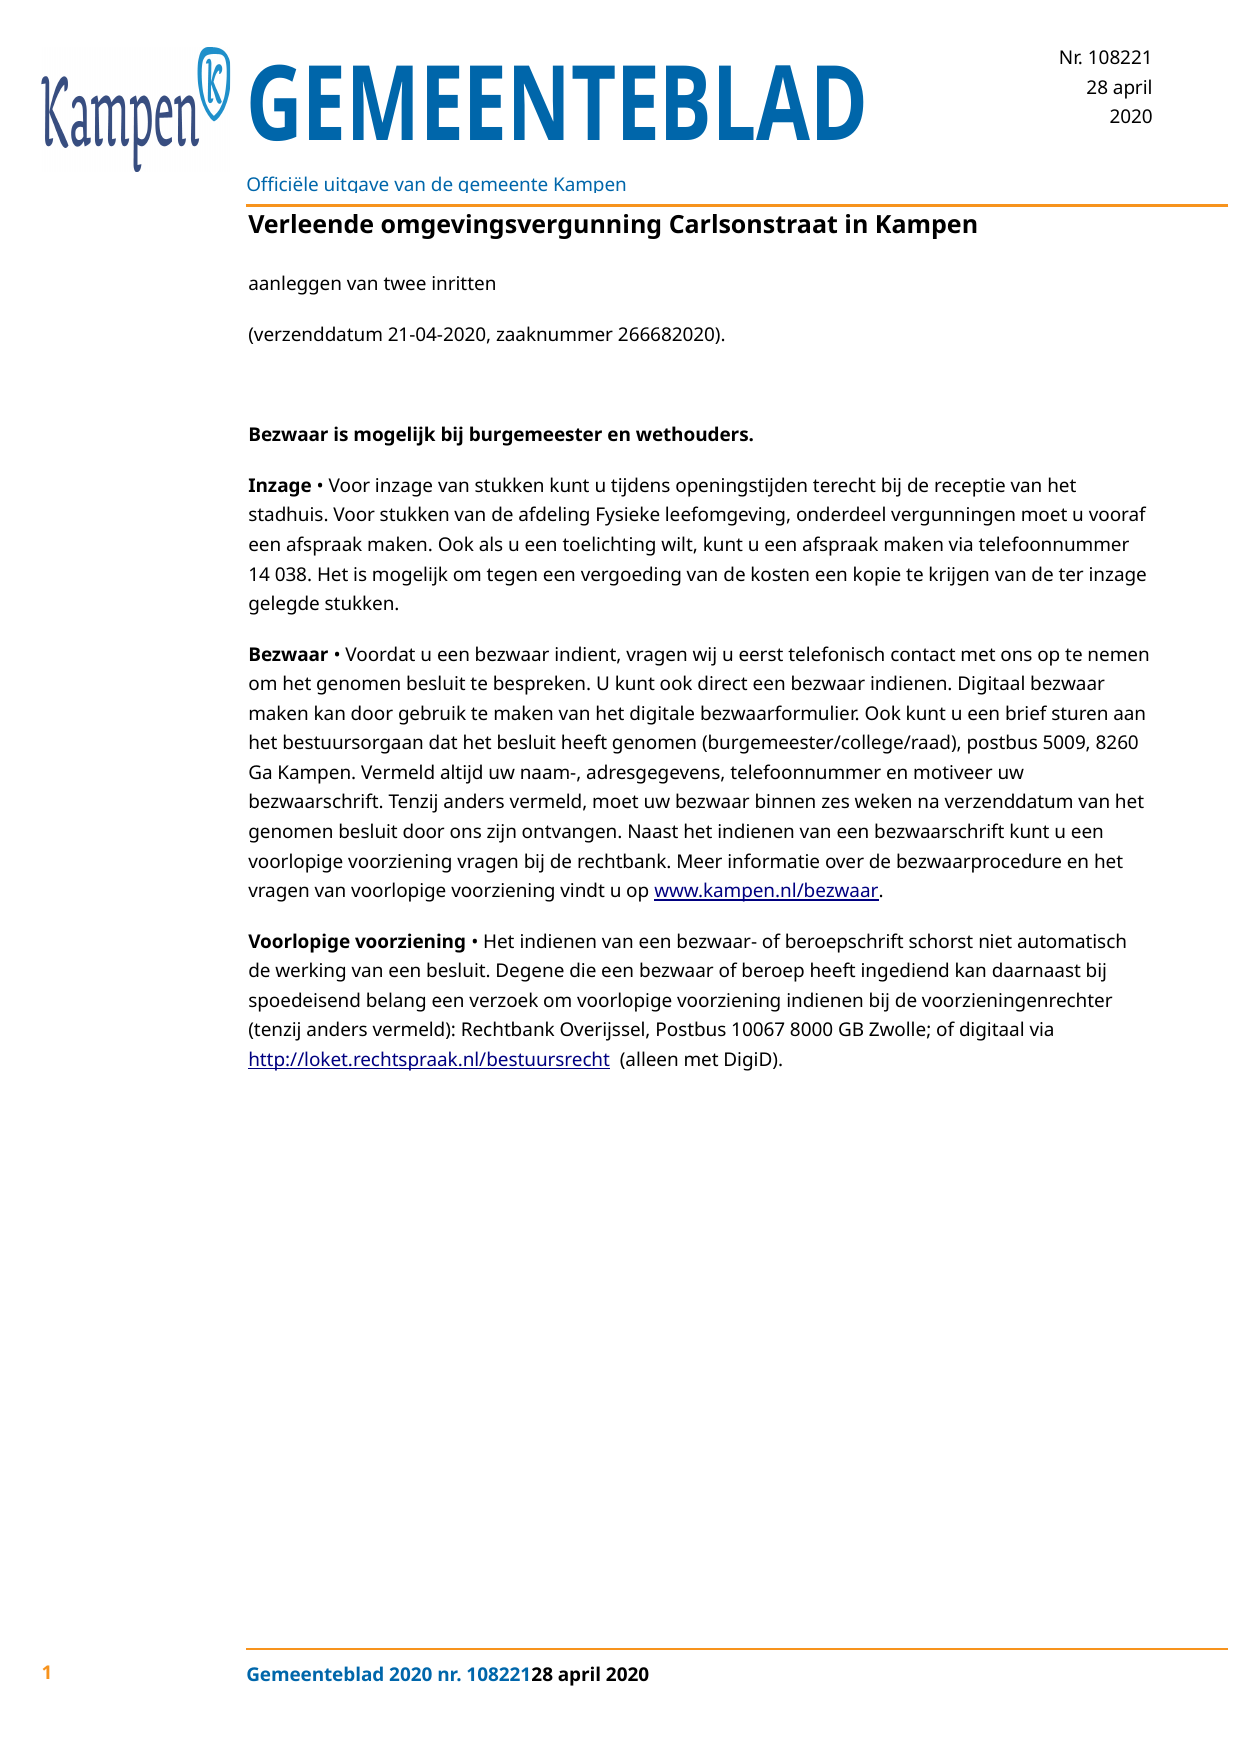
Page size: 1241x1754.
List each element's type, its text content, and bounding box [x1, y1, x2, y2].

text aanleggen van twee inritten [248, 270, 1152, 296]
text Verleende omgevingsvergunning Carlsonstraat in Kampen [248, 207, 1152, 241]
text Voorlopige voorziening • Het indienen van een bezwaar- of beroepschrift schorst niet automatisch de werking van een besluit. Degene die een bezwaar of beroep heeft ingediend kan daarnaast bij spoedeisend belang een verzoek om voorlopige voorziening indienen bij de voorzieningenrechter (tenzij anders vermeld): Rechtbank Overijssel, Postbus 10067 8000 GB Zwolle; of digitaal via http://loket.rechtspraak.nl/bestuursrecht (alleen met DigiD). [248, 928, 1152, 1072]
text Bezwaar • Voordat u een bezwaar indient, vragen wij u eerst telefonisch contact met ons op te nemen om het genomen besluit te bespreken. U kunt ook direct een bezwaar indienen. Digitaal bezwaar maken kan door gebruik te maken van het digitale bezwaarformulier. Ook kunt u een brief sturen aan het bestuursorgaan dat het besluit heeft genomen (burgemeester/college/raad), postbus 5009, 8260 Ga Kampen. Vermeld altijd uw naam-, adresgegevens, telefoonnummer en motiveer uw bezwaarschrift. Tenzij anders vermeld, moet uw bezwaar binnen zes weken na verzenddatum van het genomen besluit door ons zijn ontvangen. Naast het indienen van een bezwaarschrift kunt u een voorlopige voorziening vragen bij de rechtbank. Meer informatie over de bezwaarprocedure en het vragen van voorlopige voorziening vindt u op www.kampen.nl/bezwaar. [248, 641, 1152, 903]
text Inzage • Voor inzage van stukken kunt u tijdens openingstijden terecht bij de receptie van het stadhuis. Voor stukken van de afdeling Fysieke leefomgeving, onderdeel vergunningen moet u vooraf een afspraak maken. Ook als u een toelichting wilt, kunt u een afspraak maken via telefoonnummer 14 038. Het is mogelijk om tegen een vergoeding van de kosten een kopie te krijgen van de ter inzage gelegde stukken. [248, 472, 1152, 616]
picture [41, 47, 231, 172]
text (verzenddatum 21-04-2020, zaaknummer 266682020). [248, 321, 1152, 346]
text Bezwaar is mogelijk bij burgemeester en wethouders. [248, 422, 1152, 447]
